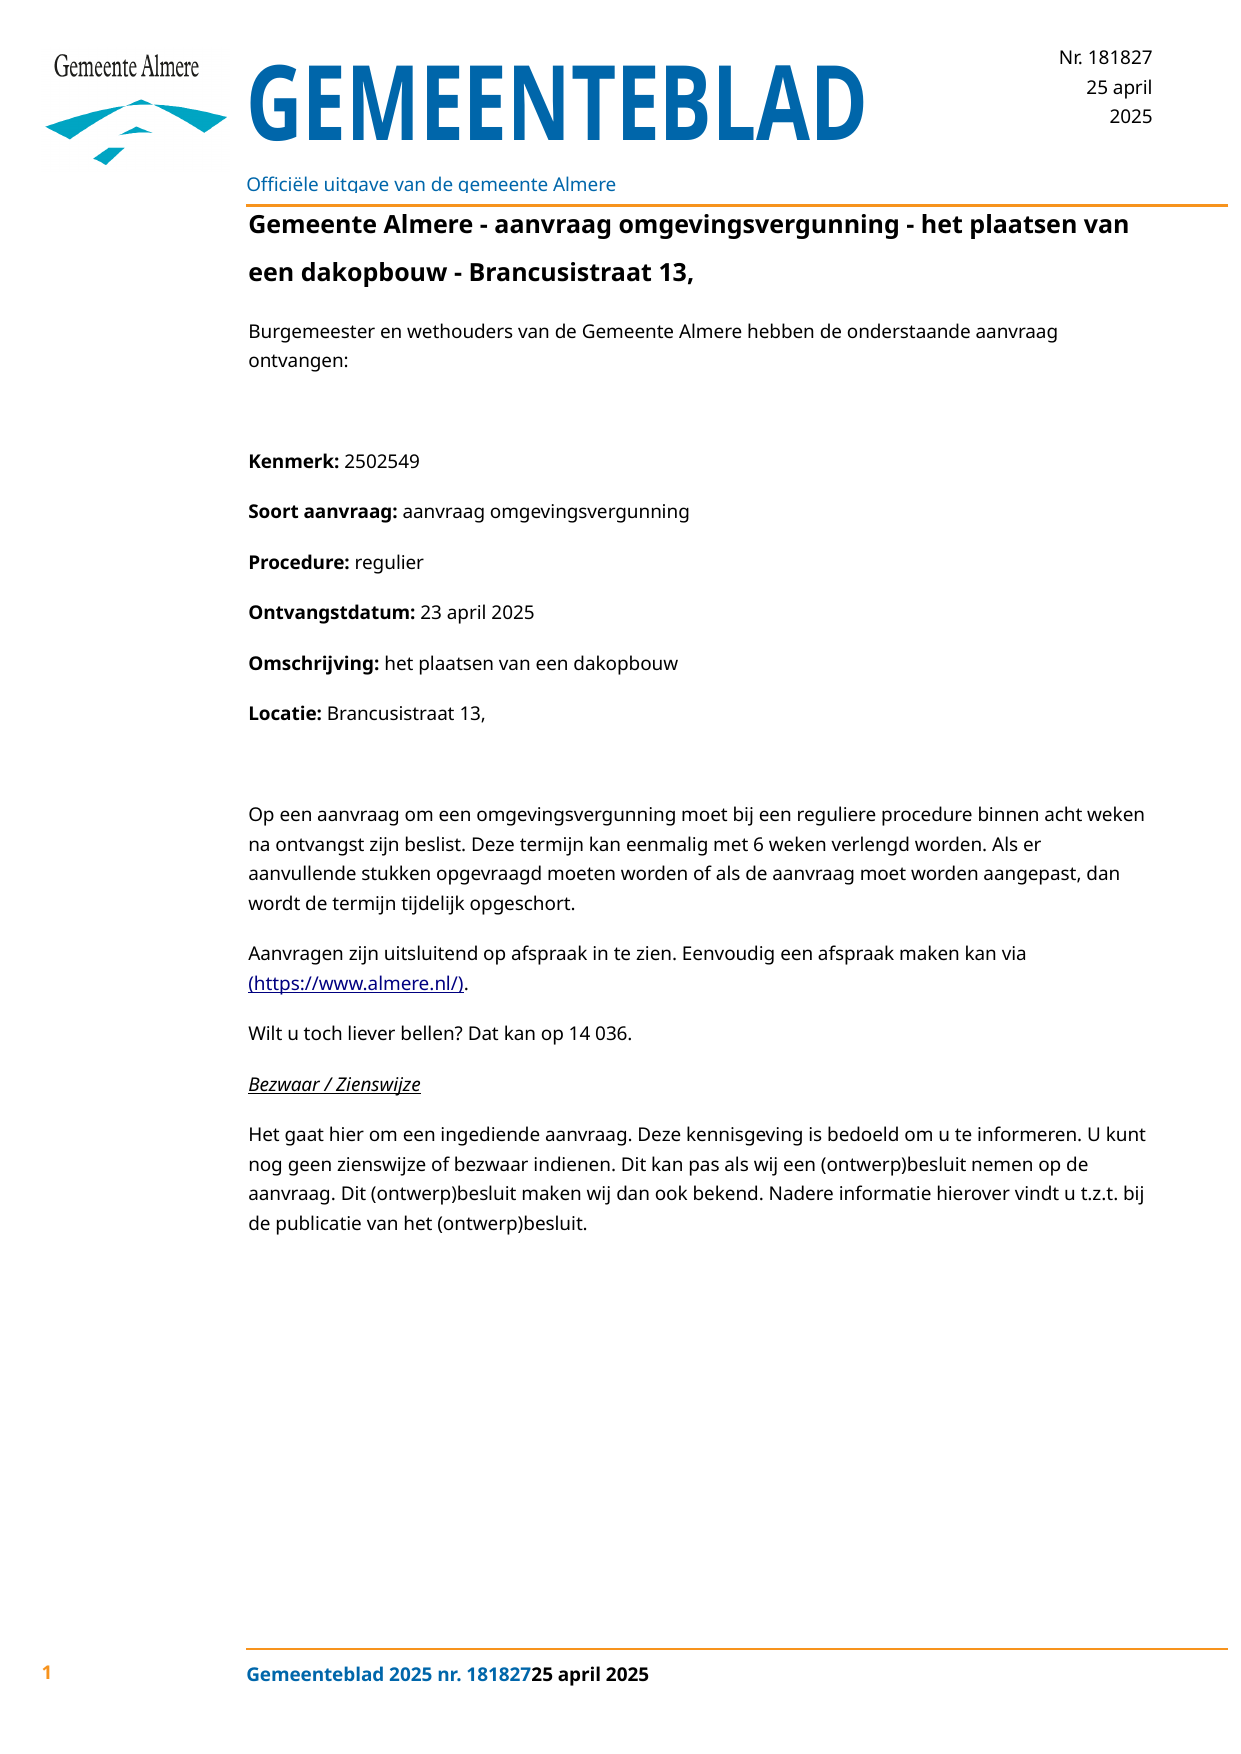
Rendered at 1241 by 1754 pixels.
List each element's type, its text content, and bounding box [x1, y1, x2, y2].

text Omschrijving: het plaatsen van een dakopbouw [248, 650, 1152, 676]
text Aanvragen zijn uitsluitend op afspraak in te zien. Eenvoudig een afspraak maken kan via (https://www.almere.nl/). [248, 940, 1152, 996]
text Procedure: regulier [248, 549, 1152, 575]
text Burgemeester en wethouders van de Gemeente Almere hebben de onderstaande aanvraag ontvangen: [248, 318, 1152, 373]
text Op een aanvraag om een omgevingsvergunning moet bij een reguliere procedure binnen acht weken na ontvangst zijn beslist. Deze termijn kan eenmalig met 6 weken verlengd worden. Als er aanvullende stukken opgevraagd moeten worden of als de aanvraag moet worden aangepast, dan wordt de termijn tijdelijk opgeschort. [248, 801, 1152, 916]
text Wilt u toch liever bellen? Dat kan op 14 036. [248, 1020, 1152, 1046]
text Bezwaar / Zienswijze [248, 1071, 1152, 1097]
text Soort aanvraag: aanvraag omgevingsvergunning [248, 499, 1152, 524]
text Het gaat hier om een ingediende aanvraag. Deze kennisgeving is bedoeld om u te informeren. U kunt nog geen zienswijze of bezwaar indienen. Dit kan pas als wij een (ontwerp)besluit nemen op de aanvraag. Dit (ontwerp)besluit maken wij dan ook bekend. Nadere informatie hierover vindt u t.z.t. bij de publicatie van het (ontwerp)besluit. [248, 1121, 1152, 1236]
text Ontvangstdatum: 23 april 2025 [248, 599, 1152, 625]
picture [41, 47, 231, 172]
text Locatie: Brancusistraat 13, [248, 700, 1152, 726]
text Gemeente Almere - aanvraag omgevingsvergunning - het plaatsen van een dakopbouw - Brancusistraat 13, [248, 207, 1152, 288]
text Kenmerk: 2502549 [248, 448, 1152, 474]
